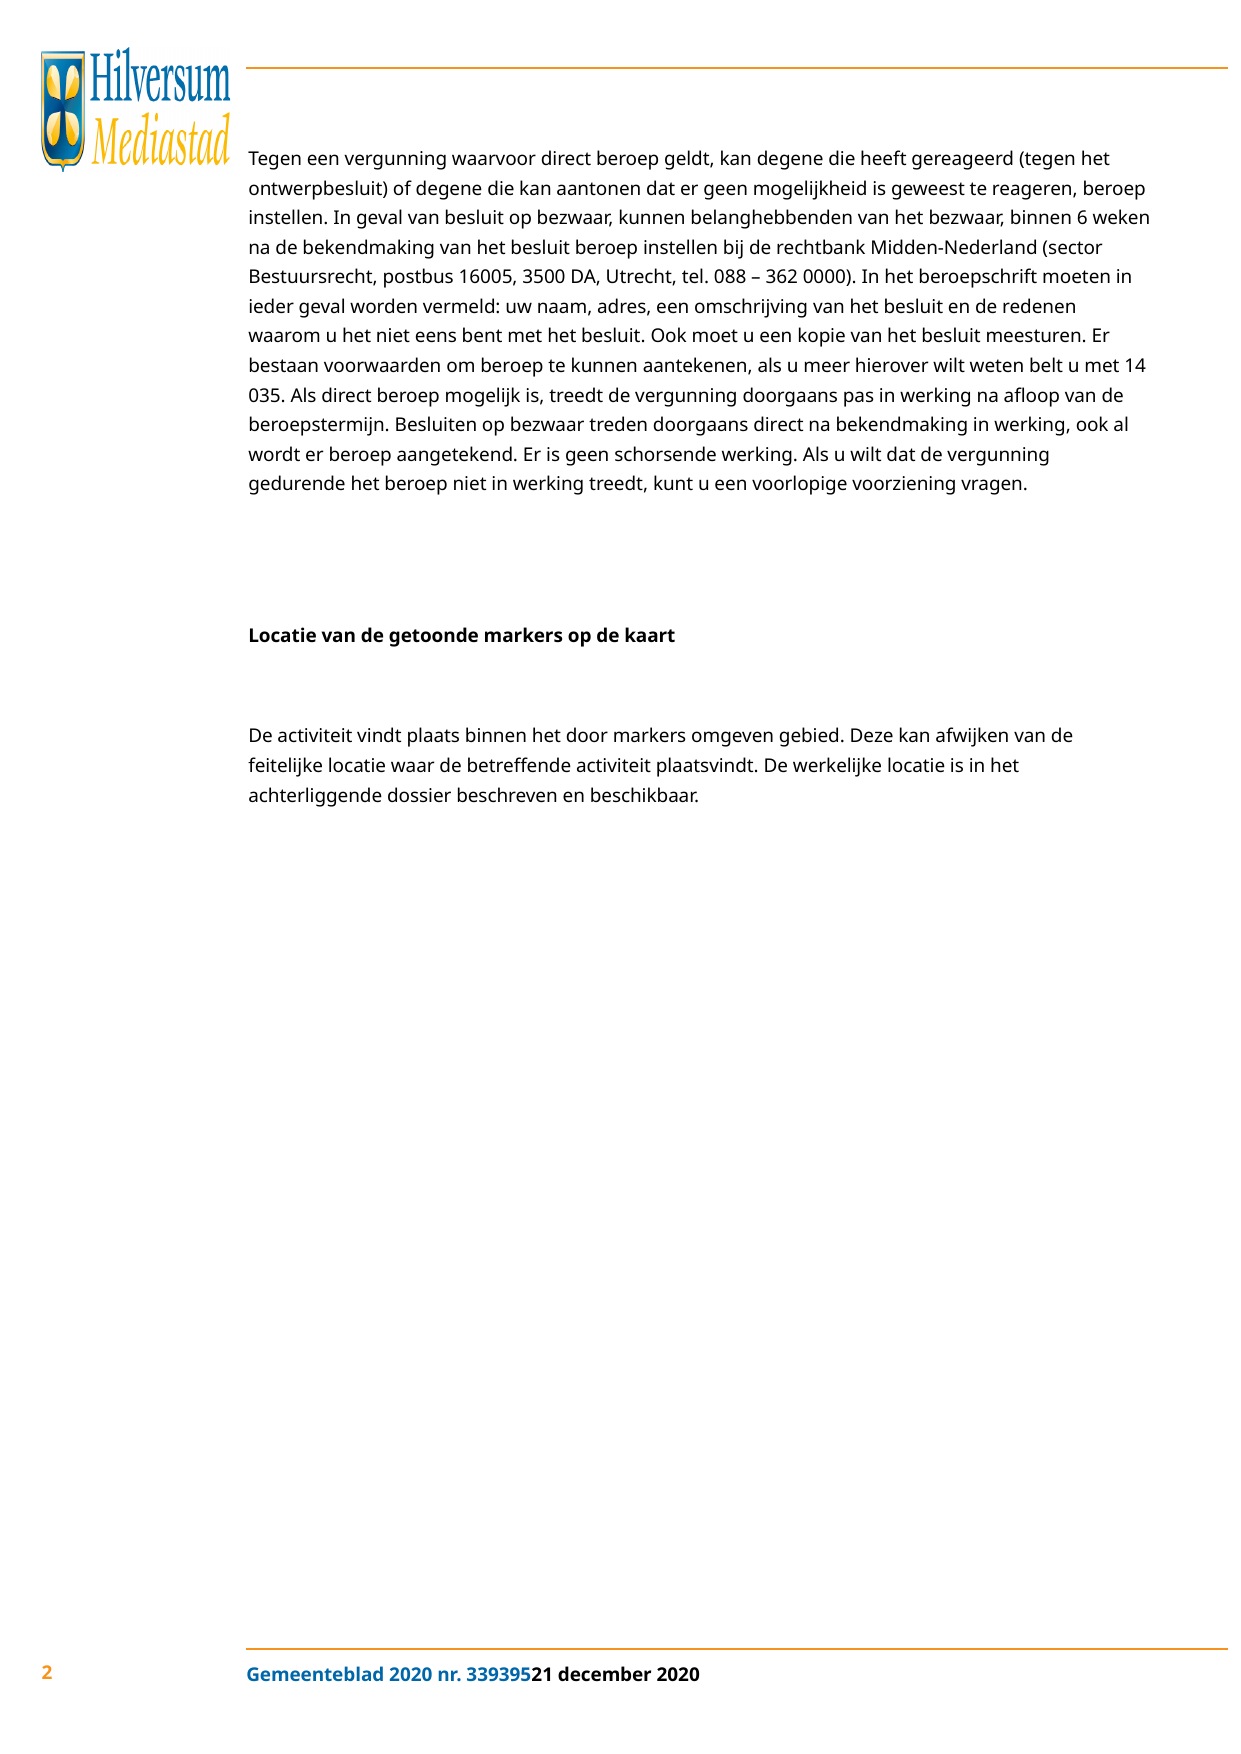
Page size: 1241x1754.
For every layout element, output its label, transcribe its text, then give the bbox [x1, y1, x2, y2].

picture [41, 47, 231, 172]
text Locatie van de getoonde markers op de kaart [248, 622, 1152, 648]
text De activiteit vindt plaats binnen het door markers omgeven gebied. Deze kan afwijken van de feitelijke locatie waar de betreffende activiteit plaatsvindt. De werkelijke locatie is in het achterliggende dossier beschreven en beschikbaar. [248, 723, 1152, 808]
text Tegen een vergunning waarvoor direct beroep geldt, kan degene die heeft gereageerd (tegen het ontwerpbesluit) of degene die kan aantonen dat er geen mogelijkheid is geweest te reageren, beroep instellen. In geval van besluit op bezwaar, kunnen belanghebbenden van het bezwaar, binnen 6 weken na de bekendmaking van het besluit beroep instellen bij de rechtbank Midden-Nederland (sector Bestuursrecht, postbus 16005, 3500 DA, Utrecht, tel. 088 – 362 0000). In het beroepschrift moeten in ieder geval worden vermeld: uw naam, adres, een omschrijving van het besluit en de redenen waarom u het niet eens bent met het besluit. Ook moet u een kopie van het besluit meesturen. Er bestaan voorwaarden om beroep te kunnen aantekenen, als u meer hierover wilt weten belt u met 14 035. Als direct beroep mogelijk is, treedt de vergunning doorgaans pas in werking na afloop van de beroepstermijn. Besluiten op bezwaar treden doorgaans direct na bekendmaking in werking, ook al wordt er beroep aangetekend. Er is geen schorsende werking. Als u wilt dat de vergunning gedurende het beroep niet in werking treedt, kunt u een voorlopige voorziening vragen. [248, 145, 1152, 496]
